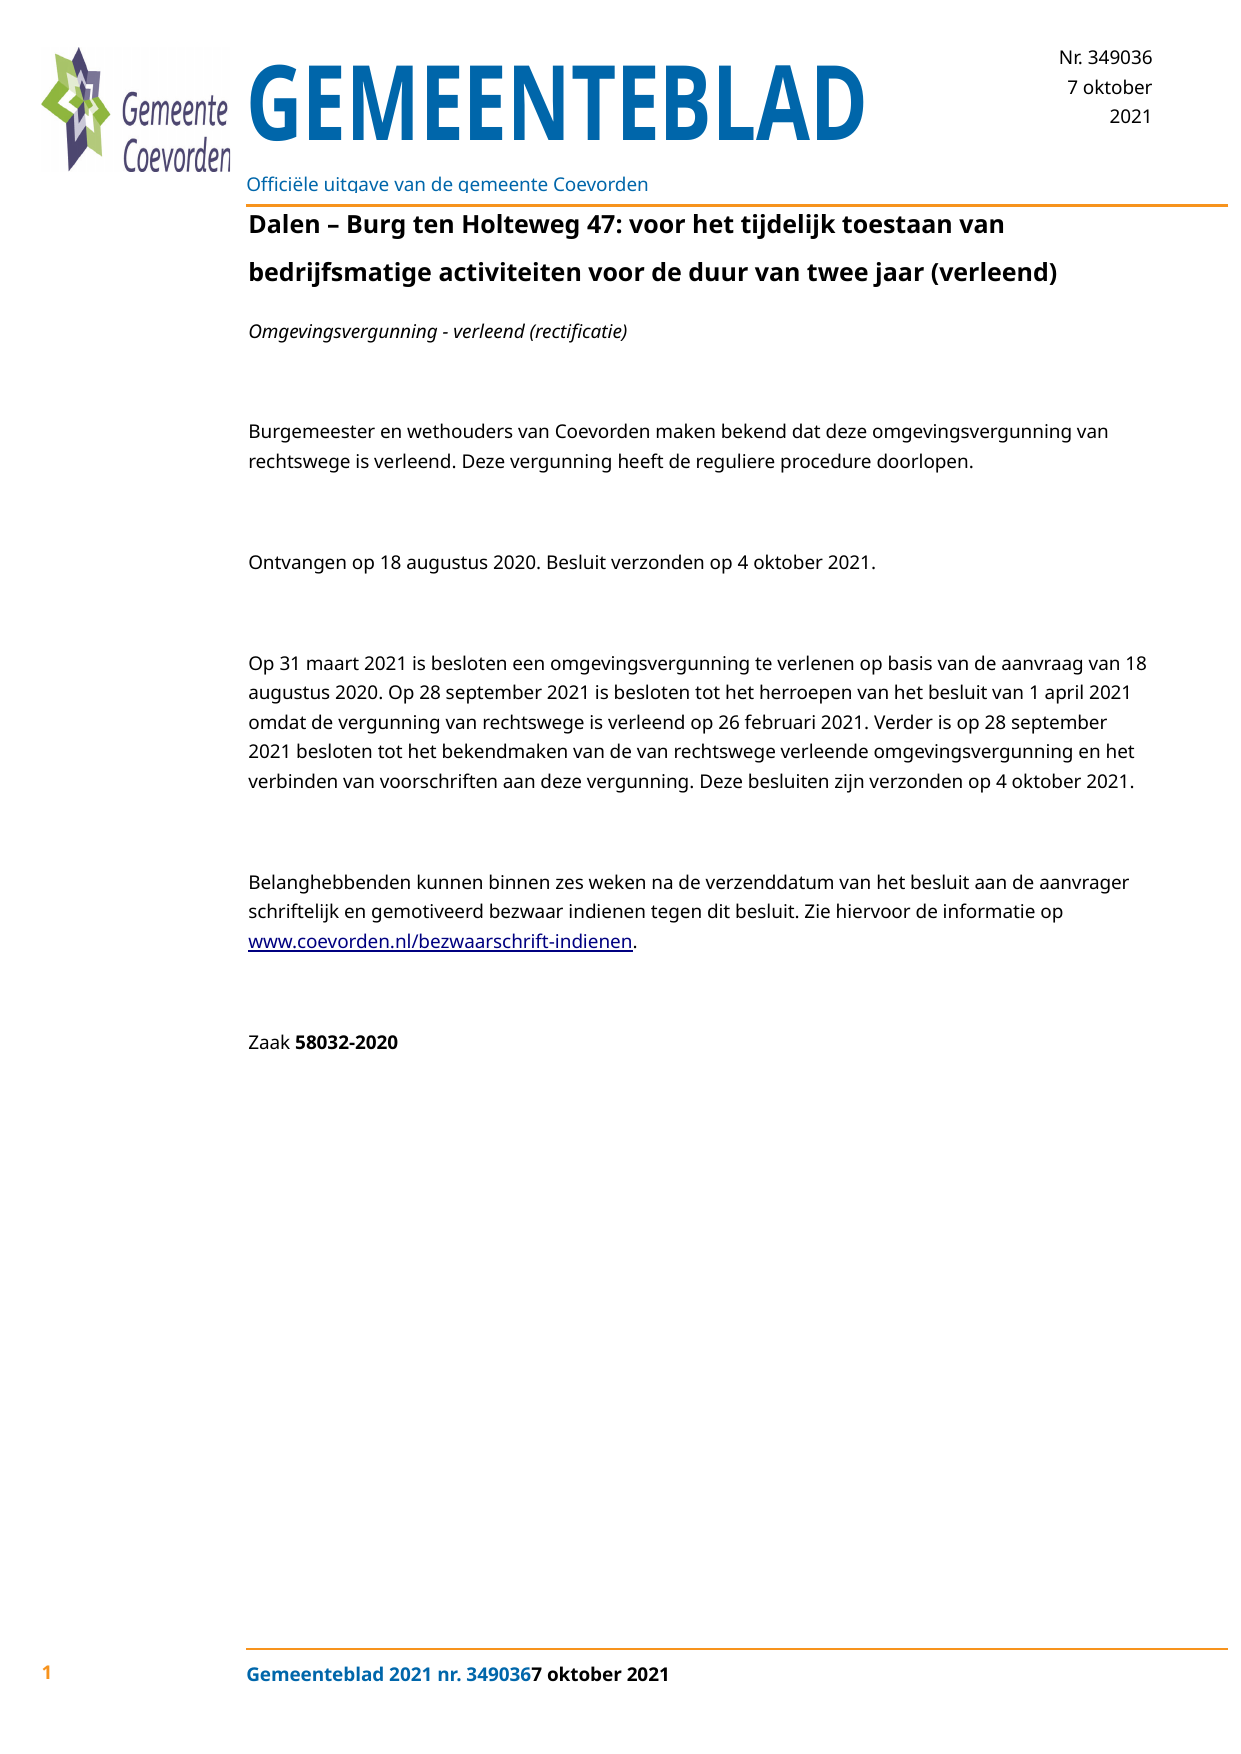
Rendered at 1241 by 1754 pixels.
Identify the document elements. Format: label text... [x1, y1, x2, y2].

text Dalen – Burg ten Holteweg 47: voor het tijdelijk toestaan van bedrijfsmatige activiteiten voor de duur van twee jaar (verleend) [248, 207, 1152, 288]
picture [41, 47, 231, 172]
text Zaak 58032-2020 [248, 1029, 1152, 1055]
text Belanghebbenden kunnen binnen zes weken na de verzenddatum van het besluit aan de aanvrager schriftelijk en gemotiveerd bezwaar indienen tegen dit besluit. Zie hiervoor de informatie op www.coevorden.nl/bezwaarschrift-indienen. [248, 869, 1152, 954]
text Omgevingsvergunning - verleend (rectificatie) [248, 318, 1152, 344]
text Burgemeester en wethouders van Coevorden maken bekend dat deze omgevingsvergunning van rechtswege is verleend. Deze vergunning heeft de reguliere procedure doorlopen. [248, 419, 1152, 474]
text Ontvangen op 18 augustus 2020. Besluit verzonden op 4 oktober 2021. [248, 549, 1152, 575]
text Op 31 maart 2021 is besloten een omgevingsvergunning te verlenen op basis van de aanvraag van 18 augustus 2020. Op 28 september 2021 is besloten tot het herroepen van het besluit van 1 april 2021 omdat de vergunning van rechtswege is verleend op 26 februari 2021. Verder is op 28 september 2021 besloten tot het bekendmaken van de van rechtswege verleende omgevingsvergunning en het verbinden van voorschriften aan deze vergunning. Deze besluiten zijn verzonden op 4 oktober 2021. [248, 650, 1152, 794]
